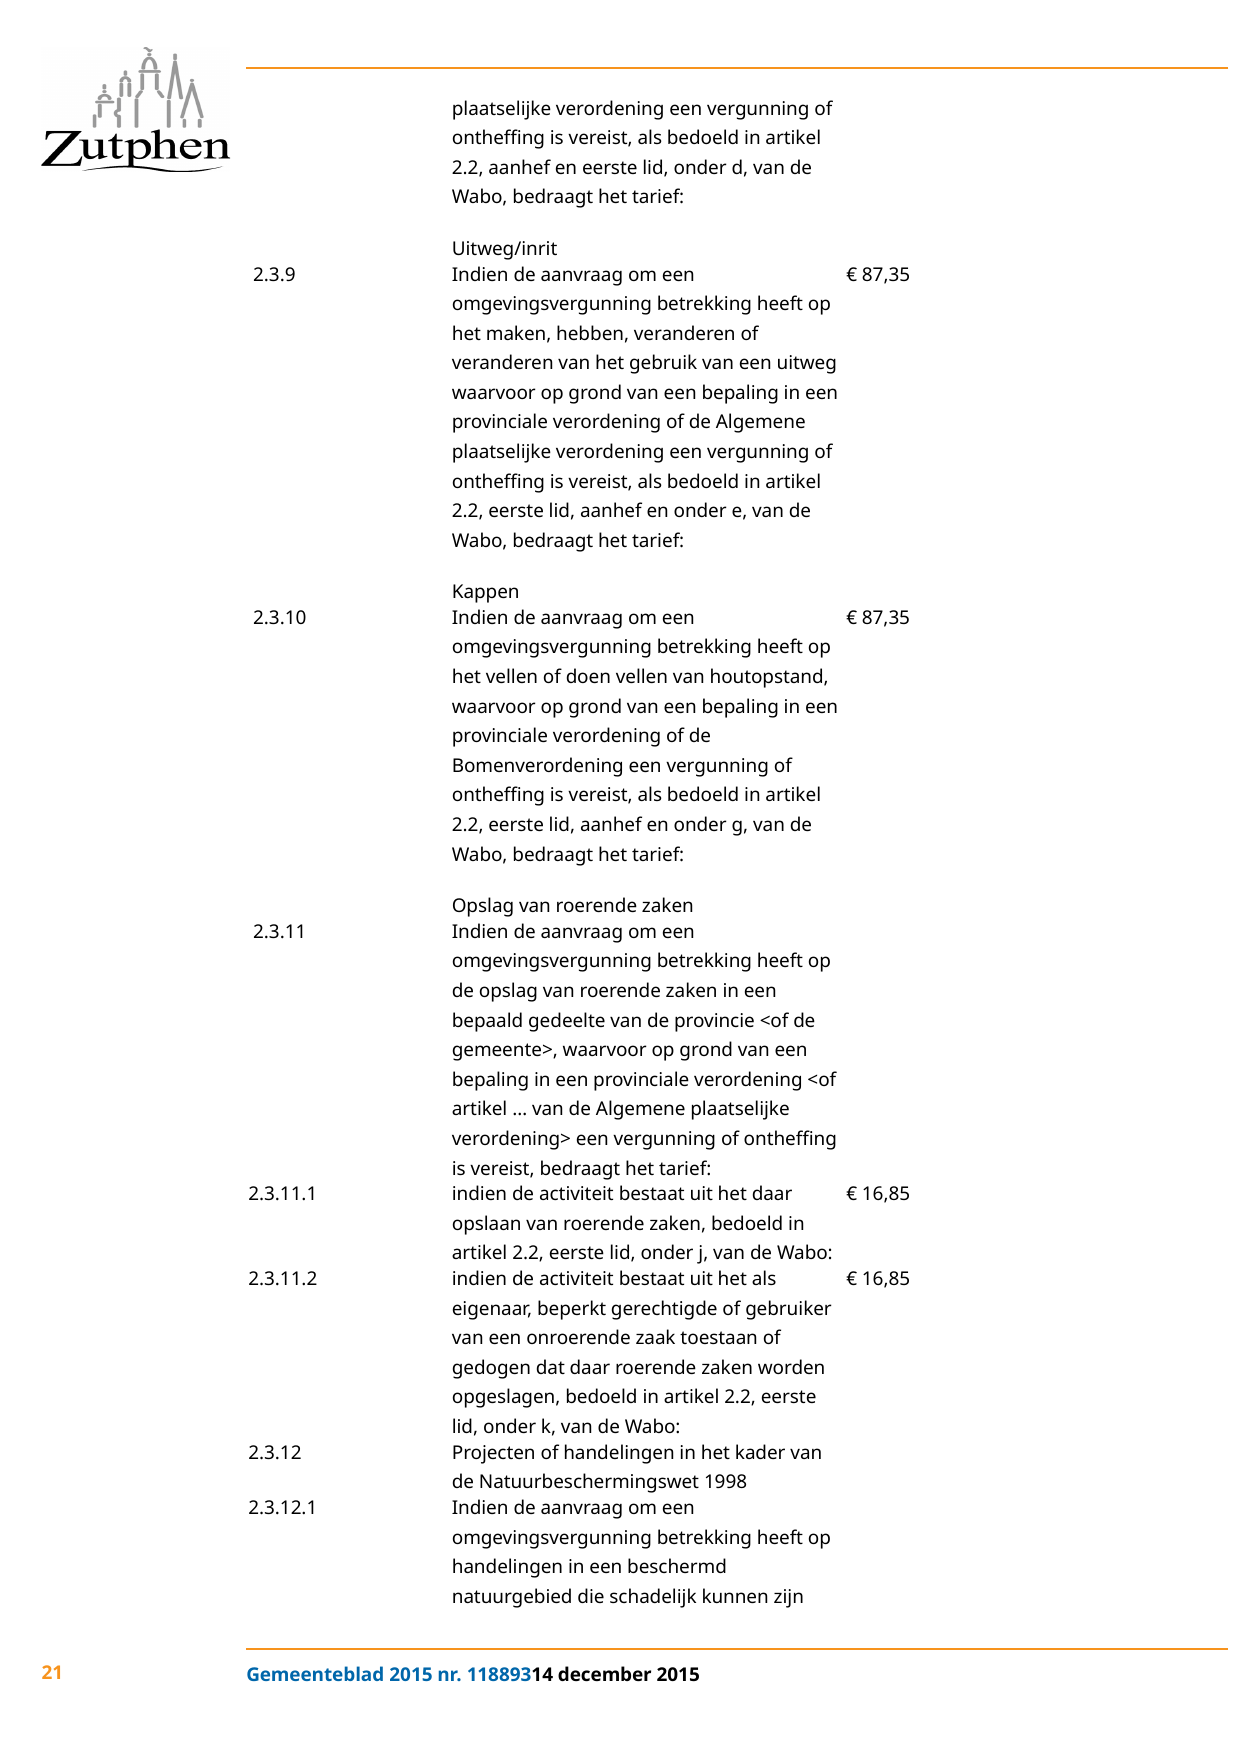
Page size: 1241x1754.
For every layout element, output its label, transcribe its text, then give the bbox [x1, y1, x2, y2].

table_cell € 87,35 [846, 604, 1050, 867]
table_cell [846, 892, 1050, 918]
table_cell indien de activiteit bestaat uit het daar opslaan van roerende zaken, bedoeld in artikel 2.2, eerste lid, onder j, van de Wabo: [452, 1180, 846, 1265]
table_cell [248, 579, 452, 604]
table_cell € 87,35 [846, 261, 1050, 553]
table_cell [846, 579, 1050, 604]
table_cell 2.3.11.1 [248, 1180, 452, 1265]
table_cell [248, 553, 452, 578]
table_cell indien de activiteit bestaat uit het als eigenaar, beperkt gerechtigde of gebruiker van een onroerende zaak toestaan of gedogen dat daar roerende zaken worden opgeslagen, bedoeld in artikel 2.2, eerste lid, onder k, van de Wabo: [452, 1265, 846, 1439]
table_cell 2.3.12.1 [248, 1494, 452, 1609]
table_cell 2.3.12 [248, 1439, 452, 1494]
table_cell Projecten of handelingen in het kader van de Natuurbeschermingswet 1998 [452, 1439, 846, 1494]
table_cell [846, 867, 1050, 892]
table_cell Uitweg/inrit [452, 235, 846, 261]
table_cell Indien de aanvraag om een omgevingsvergunning betrekking heeft op handelingen in een beschermd natuurgebied die schadelijk kunnen zijn [452, 1494, 846, 1609]
table_cell Indien de aanvraag om een omgevingsvergunning betrekking heeft op de opslag van roerende zaken in een bepaald gedeelte van de provincie <of de gemeente>, waarvoor op grond van een bepaling in een provinciale verordening <of artikel … van de Algemene plaatselijke verordening> een vergunning of ontheffing is vereist, bedraagt het tarief: [452, 918, 846, 1180]
table_cell [846, 1439, 1050, 1494]
table_cell [846, 209, 1050, 235]
table_cell [248, 95, 452, 209]
table_cell [248, 235, 452, 261]
table_cell [248, 209, 452, 235]
table_cell Kappen [452, 579, 846, 604]
table_cell [452, 209, 846, 235]
table_cell [846, 918, 1050, 1180]
table_cell 2.3.9 [248, 261, 452, 553]
table_cell [846, 1494, 1050, 1609]
table_cell [846, 553, 1050, 578]
table_cell [452, 553, 846, 578]
table_cell € 16,85 [846, 1265, 1050, 1439]
table_cell 2.3.10 [248, 604, 452, 867]
table_cell [846, 95, 1050, 209]
table_cell Indien de aanvraag om een omgevingsvergunning betrekking heeft op het maken, hebben, veranderen of veranderen van het gebruik van een uitweg waarvoor op grond van een bepaling in een provinciale verordening of de Algemene plaatselijke verordening een vergunning of ontheffing is vereist, als bedoeld in artikel 2.2, eerste lid, aanhef en onder e, van de Wabo, bedraagt het tarief: [452, 261, 846, 553]
table_cell [248, 892, 452, 918]
table_cell Opslag van roerende zaken [452, 892, 846, 918]
table_cell [248, 867, 452, 892]
picture [41, 47, 231, 172]
table_cell 2.3.11 [248, 918, 452, 1180]
table_cell [846, 235, 1050, 261]
table_cell Indien de aanvraag om een omgevingsvergunning betrekking heeft op het vellen of doen vellen van houtopstand, waarvoor op grond van een bepaling in een provinciale verordening of de Bomenverordening een vergunning of ontheffing is vereist, als bedoeld in artikel 2.2, eerste lid, aanhef en onder g, van de Wabo, bedraagt het tarief: [452, 604, 846, 867]
table_cell [452, 867, 846, 892]
table_cell € 16,85 [846, 1180, 1050, 1265]
table_cell plaatselijke verordening een vergunning of ontheffing is vereist, als bedoeld in artikel 2.2, aanhef en eerste lid, onder d, van de Wabo, bedraagt het tarief: [452, 95, 846, 209]
table_cell 2.3.11.2 [248, 1265, 452, 1439]
